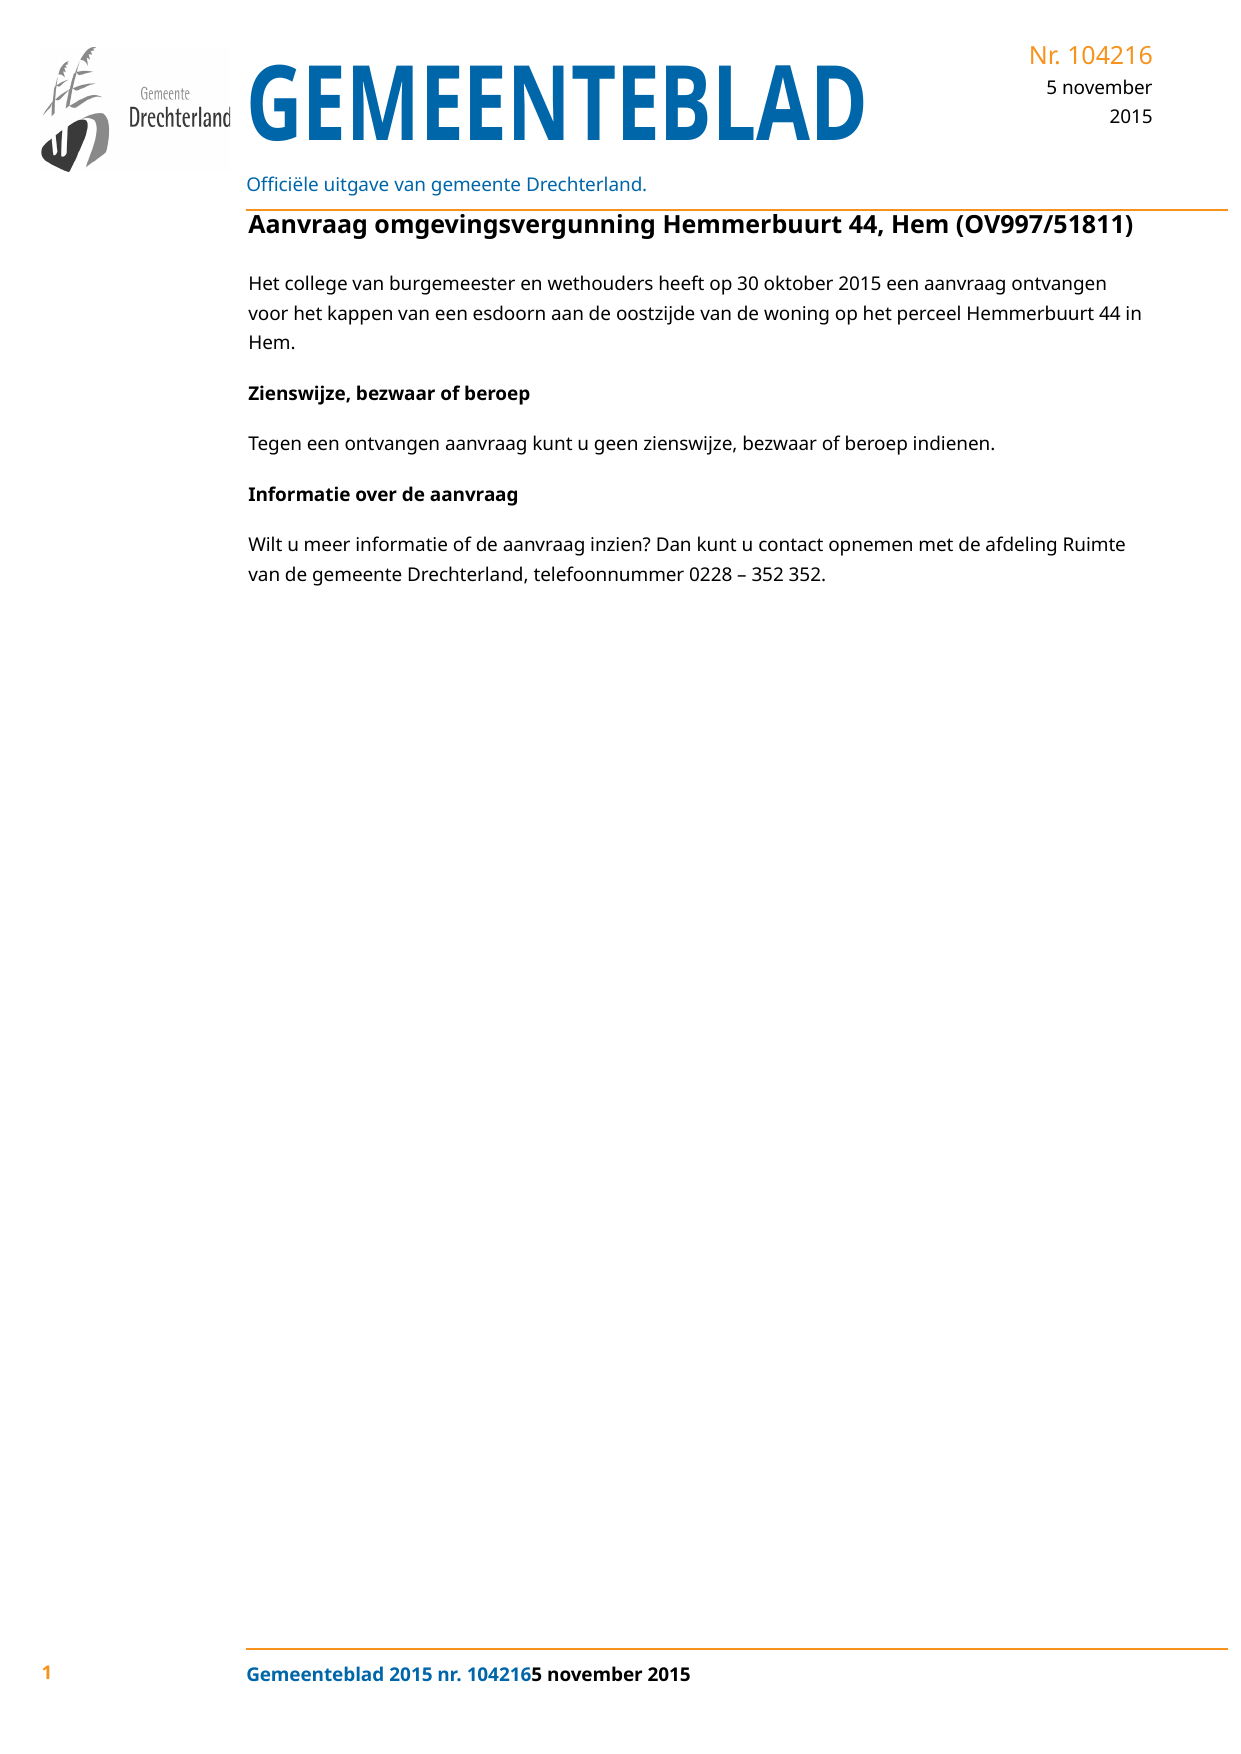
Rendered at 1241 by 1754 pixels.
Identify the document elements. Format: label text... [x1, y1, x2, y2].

text Het college van burgemeester en wethouders heeft op 30 oktober 2015 een aanvraag ontvangen voor het kappen van een esdoorn aan de oostzijde van de woning op het perceel Hemmerbuurt 44 in Hem. [248, 270, 1152, 355]
text Informatie over de aanvraag [248, 481, 1152, 506]
text Wilt u meer informatie of de aanvraag inzien? Dan kunt u contact opnemen met de afdeling Ruimte van de gemeente Drechterland, telefoonnummer 0228 – 352 352. [248, 531, 1152, 586]
text Zienswijze, bezwaar of beroep [248, 380, 1152, 406]
picture [41, 47, 231, 172]
text Tegen een ontvangen aanvraag kunt u geen zienswijze, bezwaar of beroep indienen. [248, 430, 1152, 456]
text Aanvraag omgevingsvergunning Hemmerbuurt 44, Hem (OV997/51811) [248, 211, 1152, 241]
